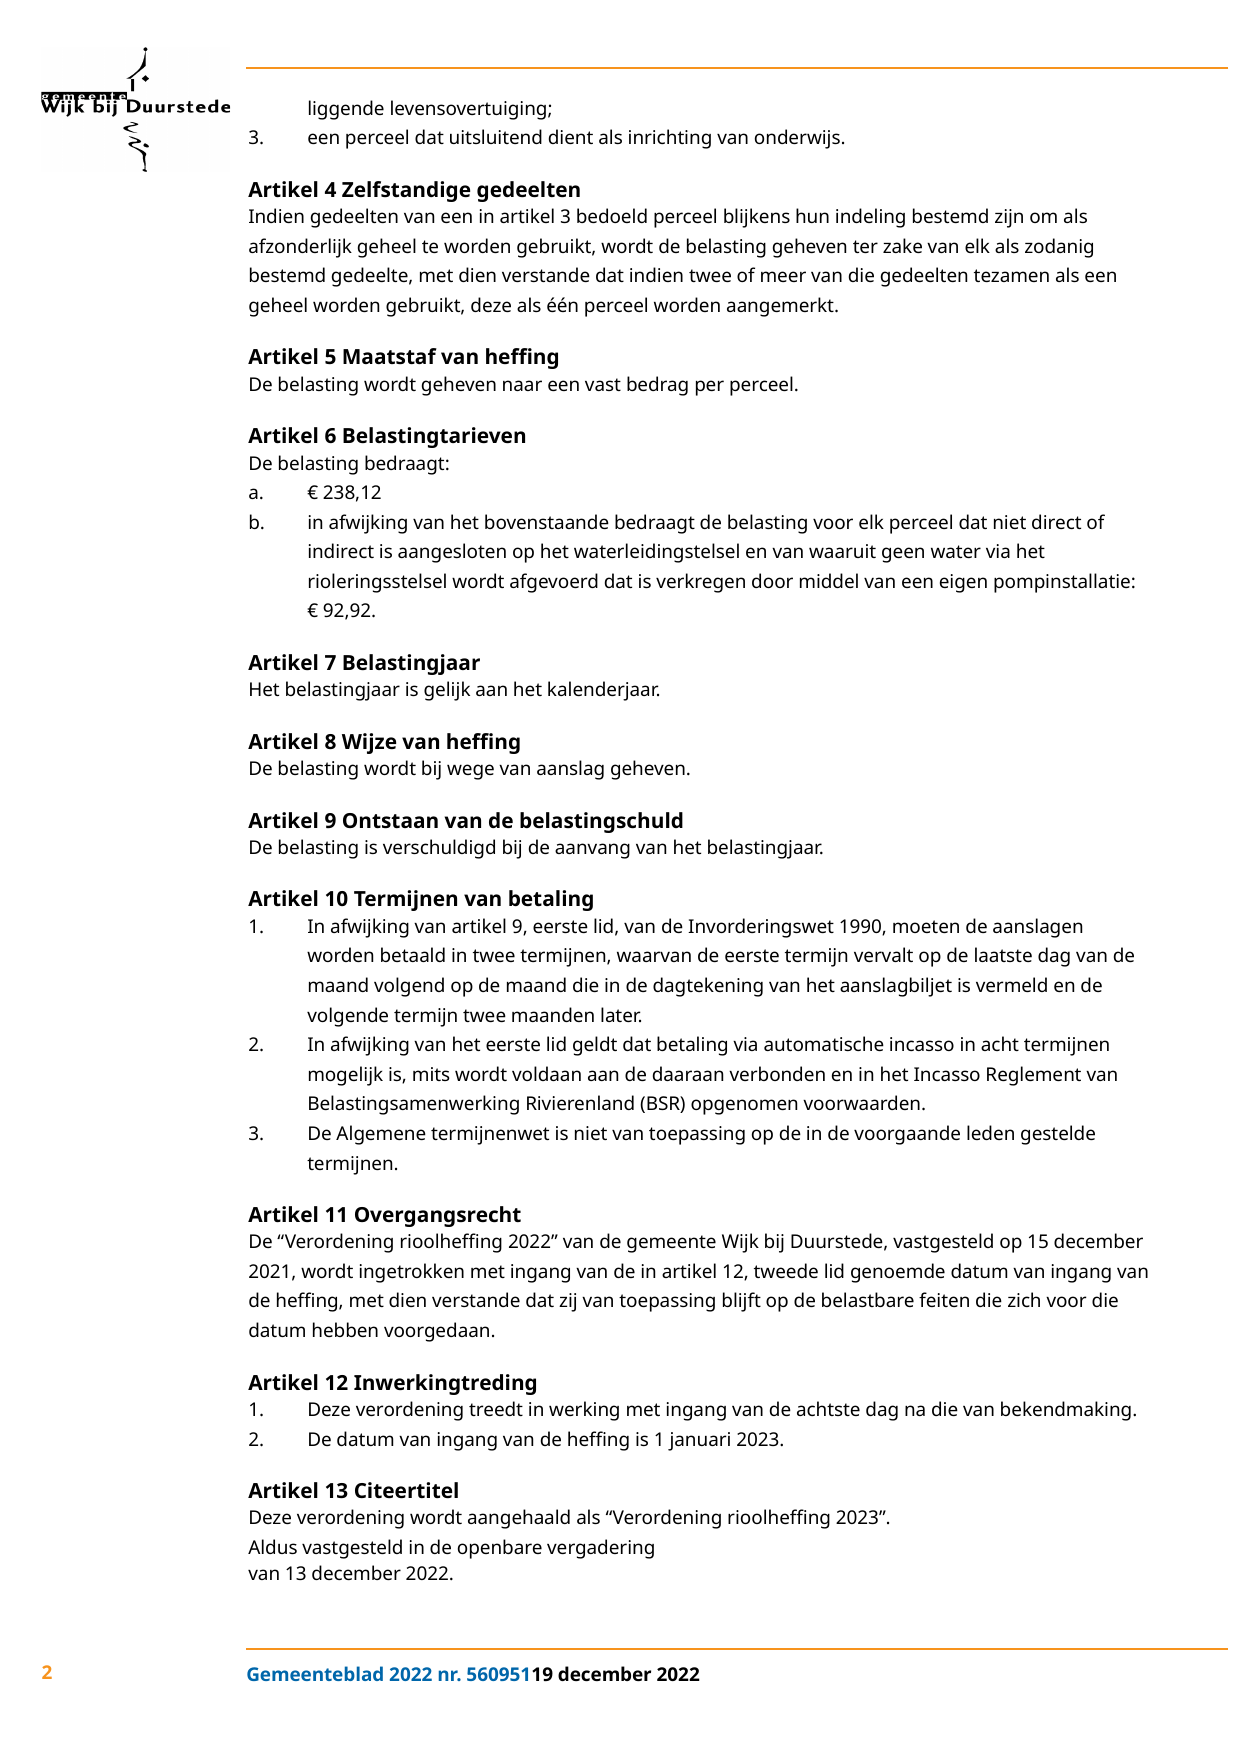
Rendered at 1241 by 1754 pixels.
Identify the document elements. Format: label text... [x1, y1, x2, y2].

text Artikel 10 Termijnen van betaling [248, 884, 1152, 913]
text De belasting wordt geheven naar een vast bedrag per perceel. [248, 371, 1152, 397]
text Artikel 11 Overgangsrecht [248, 1200, 1152, 1228]
list In afwijking van artikel 9, eerste lid, van de Invorderingswet 1990, moeten de aanslagen worden betaald in twee termijnen, waarvan de eerste termijn vervalt op de laatste dag van de maand volgend op de maand die in de dagtekening van het aanslagbiljet is vermeld en de volgende termijn twee maanden later. [248, 913, 1152, 1027]
text Artikel 8 Wijze van heffing [248, 727, 1152, 755]
text Het belastingjaar is gelijk aan het kalenderjaar. [248, 676, 1152, 702]
picture [41, 47, 231, 172]
text De belasting bedraagt: [248, 450, 1152, 475]
text De “Verordening rioolheffing 2022” van de gemeente Wijk bij Duurstede, vastgesteld op 15 december 2021, wordt ingetrokken met ingang van de in artikel 12, tweede lid genoemde datum van ingang van de heffing, met dien verstande dat zij van toepassing blijft op de belastbare feiten die zich voor die datum hebben voorgedaan. [248, 1228, 1152, 1343]
text Indien gedeelten van een in artikel 3 bedoeld perceel blijkens hun indeling bestemd zijn om als afzonderlijk geheel te worden gebruikt, wordt de belasting geheven ter zake van elk als zodanig bestemd gedeelte, met dien verstande dat indien twee of meer van die gedeelten tezamen als een geheel worden gebruikt, deze als één perceel worden aangemerkt. [248, 203, 1152, 318]
text Aldus vastgesteld in de openbare vergadering [248, 1534, 1152, 1560]
text Artikel 13 Citeertitel [248, 1476, 1152, 1504]
text Artikel 7 Belastingjaar [248, 648, 1152, 676]
list De Algemene termijnenwet is niet van toepassing op de in de voorgaande leden gestelde termijnen. [248, 1120, 1152, 1175]
list Deze verordening treedt in werking met ingang van de achtste dag na die van bekendmaking. [248, 1396, 1152, 1422]
list liggende levensovertuiging; [248, 95, 1152, 121]
text Artikel 9 Ontstaan van de belastingschuld [248, 806, 1152, 834]
text Artikel 12 Inwerkingtreding [248, 1368, 1152, 1396]
list een perceel dat uitsluitend dient als inrichting van onderwijs. [248, 124, 1152, 150]
text De belasting wordt bij wege van aanslag geheven. [248, 755, 1152, 781]
text Artikel 5 Maatstaf van heffing [248, 342, 1152, 371]
text De belasting is verschuldigd bij de aanvang van het belastingjaar. [248, 834, 1152, 860]
text Artikel 6 Belastingtarieven [248, 421, 1152, 450]
list € 238,12 [248, 479, 1152, 505]
list in afwijking van het bovenstaande bedraagt de belasting voor elk perceel dat niet direct of indirect is aangesloten op het waterleidingstelsel en van waaruit geen water via het rioleringsstelsel wordt afgevoerd dat is verkregen door middel van een eigen pompinstallatie: [248, 509, 1152, 594]
text Artikel 4 Zelfstandige gedeelten [248, 175, 1152, 203]
list In afwijking van het eerste lid geldt dat betaling via automatische incasso in acht termijnen mogelijk is, mits wordt voldaan aan de daaraan verbonden en in het Incasso Reglement van Belastingsamenwerking Rivierenland (BSR) opgenomen voorwaarden. [248, 1031, 1152, 1116]
text Deze verordening wordt aangehaald als “Verordening rioolheffing 2023”. [248, 1504, 1152, 1530]
list € 92,92. [248, 598, 1152, 623]
list De datum van ingang van de heffing is 1 januari 2023. [248, 1426, 1152, 1451]
text van 13 december 2022. [248, 1560, 1152, 1586]
